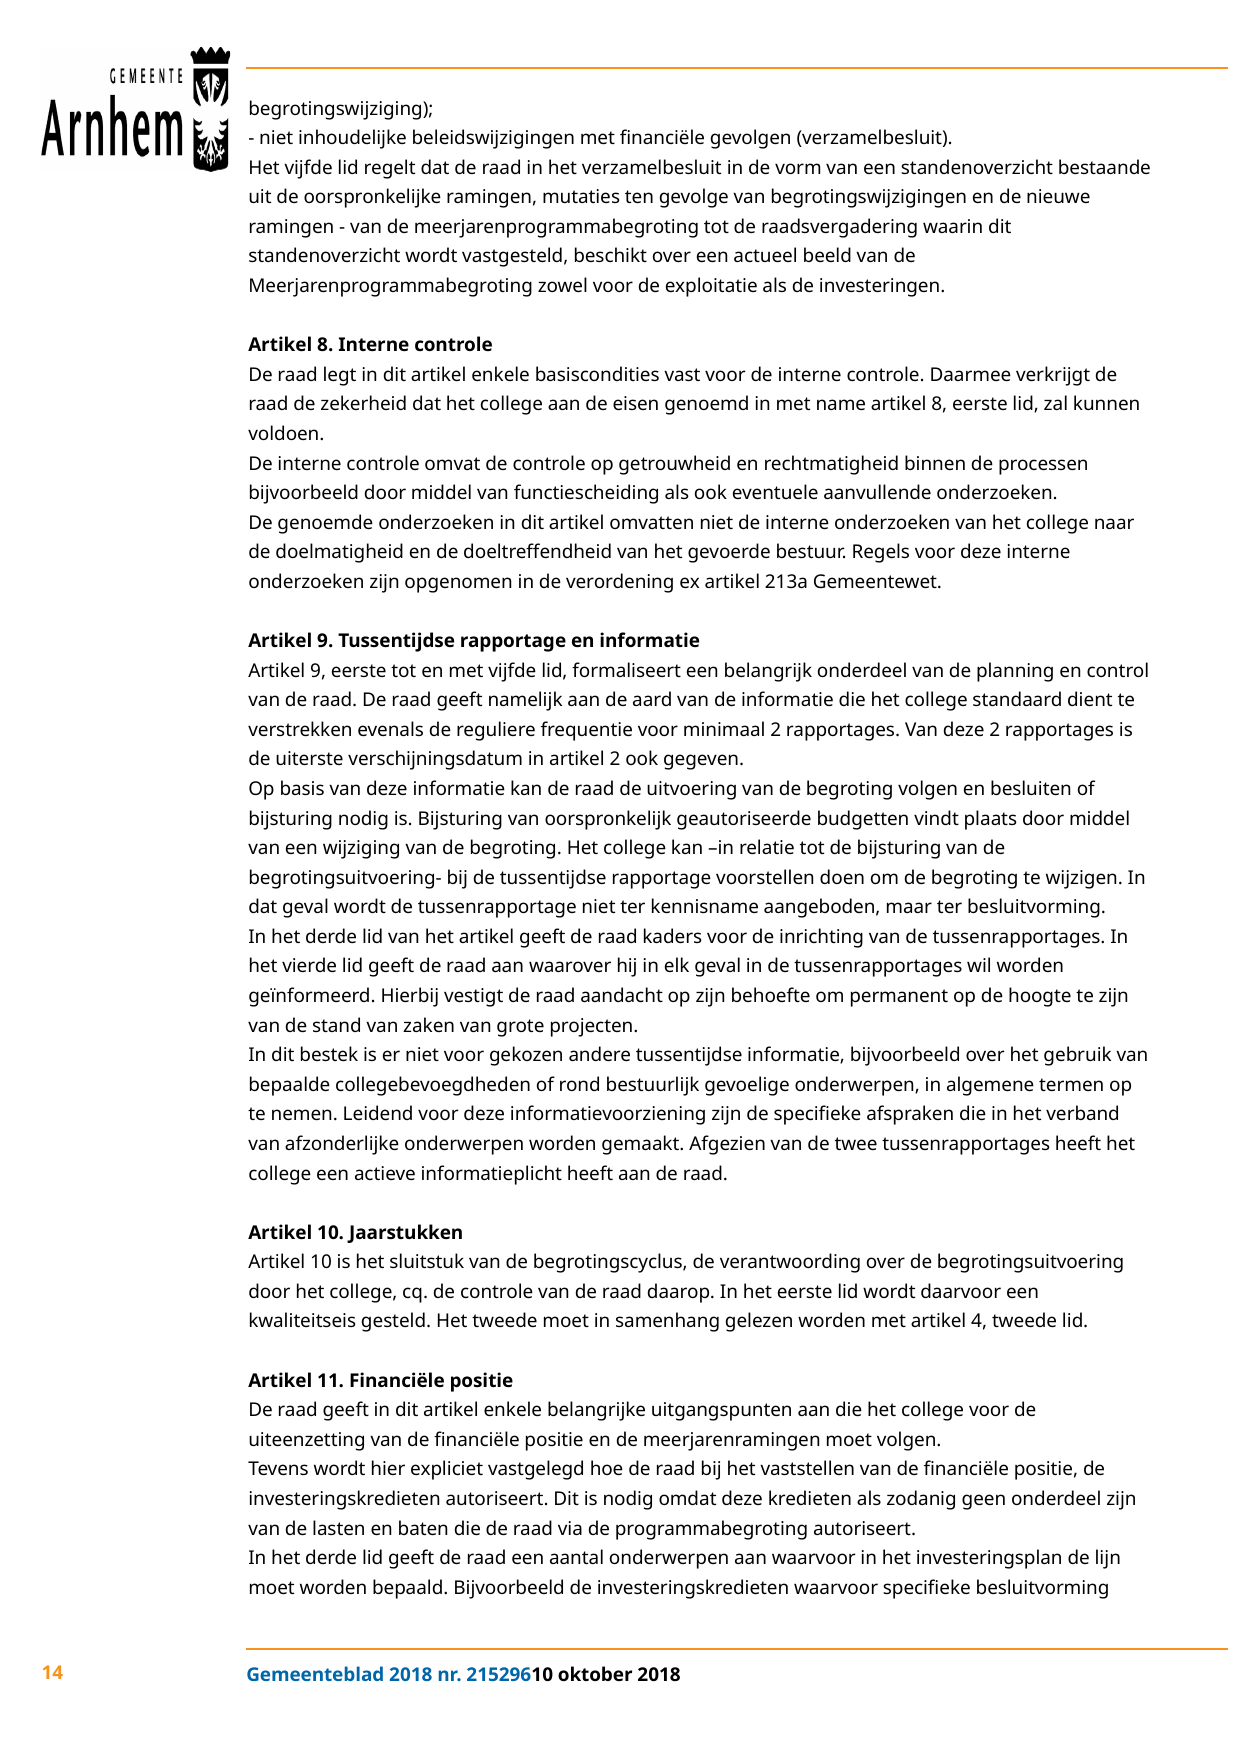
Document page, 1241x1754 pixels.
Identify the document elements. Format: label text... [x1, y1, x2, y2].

text In dit bestek is er niet voor gekozen andere tussentijdse informatie, bijvoorbeeld over het gebruik van bepaalde collegebevoegdheden of rond bestuurlijk gevoelige onderwerpen, in algemene termen op te nemen. Leidend voor deze informatievoorziening zijn de specifieke afspraken die in het verband van afzonderlijke onderwerpen worden gemaakt. Afgezien van de twee tussenrapportages heeft het college een actieve informatieplicht heeft aan de raad. [248, 1041, 1152, 1186]
text Artikel 10. Jaarstukken [248, 1219, 1152, 1245]
text De interne controle omvat de controle op getrouwheid en rechtmatigheid binnen de processen bijvoorbeeld door middel van functiescheiding als ook eventuele aanvullende onderzoeken. [248, 450, 1152, 505]
text Op basis van deze informatie kan de raad de uitvoering van de begroting volgen en besluiten of bijsturing nodig is. Bijsturing van oorspronkelijk geautoriseerde budgetten vindt plaats door middel van een wijziging van de begroting. Het college kan –in relatie tot de bijsturing van de begrotingsuitvoering- bij de tussentijdse rapportage voorstellen doen om de begroting te wijzigen. In dat geval wordt de tussenrapportage niet ter kennisname aangeboden, maar ter besluitvorming. [248, 775, 1152, 919]
text begrotingswijziging); [248, 95, 1152, 121]
text In het derde lid geeft de raad een aantal onderwerpen aan waarvoor in het investeringsplan de lijn moet worden bepaald. Bijvoorbeeld de investeringskredieten waarvoor specifieke besluitvorming [248, 1544, 1152, 1600]
text De raad legt in dit artikel enkele basiscondities vast voor de interne controle. Daarmee verkrijgt de raad de zekerheid dat het college aan de eisen genoemd in met name artikel 8, eerste lid, zal kunnen voldoen. [248, 361, 1152, 446]
text Artikel 11. Financiële positie [248, 1367, 1152, 1393]
text - niet inhoudelijke beleidswijzigingen met financiële gevolgen (verzamelbesluit). [248, 124, 1152, 150]
text Artikel 9. Tussentijdse rapportage en informatie [248, 627, 1152, 653]
text De raad geeft in dit artikel enkele belangrijke uitgangspunten aan die het college voor de uiteenzetting van de financiële positie en de meerjarenramingen moet volgen. [248, 1396, 1152, 1452]
text In het derde lid van het artikel geeft de raad kaders voor de inrichting van de tussenrapportages. In het vierde lid geeft de raad aan waarover hij in elk geval in de tussenrapportages wil worden geïnformeerd. Hierbij vestigt de raad aandacht op zijn behoefte om permanent op de hoogte te zijn van de stand van zaken van grote projecten. [248, 923, 1152, 1038]
text Het vijfde lid regelt dat de raad in het verzamelbesluit in de vorm van een standenoverzicht bestaande uit de oorspronkelijke ramingen, mutaties ten gevolge van begrotingswijzigingen en de nieuwe ramingen - van de meerjarenprogrammabegroting tot de raadsvergadering waarin dit standenoverzicht wordt vastgesteld, beschikt over een actueel beeld van de Meerjarenprogrammabegroting zowel voor de exploitatie als de investeringen. [248, 154, 1152, 298]
text Artikel 8. Interne controle [248, 331, 1152, 357]
text De genoemde onderzoeken in dit artikel omvatten niet de interne onderzoeken van het college naar de doelmatigheid en de doeltreffendheid van het gevoerde bestuur. Regels voor deze interne onderzoeken zijn opgenomen in de verordening ex artikel 213a Gemeentewet. [248, 509, 1152, 594]
text Tevens wordt hier expliciet vastgelegd hoe de raad bij het vaststellen van de financiële positie, de investeringskredieten autoriseert. Dit is nodig omdat deze kredieten als zodanig geen onderdeel zijn van de lasten en baten die de raad via de programmabegroting autoriseert. [248, 1456, 1152, 1541]
text Artikel 10 is het sluitstuk van de begrotingscyclus, de verantwoording over de begrotingsuitvoering door het college, cq. de controle van de raad daarop. In het eerste lid wordt daarvoor een kwaliteitseis gesteld. Het tweede moet in samenhang gelezen worden met artikel 4, tweede lid. [248, 1248, 1152, 1333]
picture [41, 47, 231, 172]
text Artikel 9, eerste tot en met vijfde lid, formaliseert een belangrijk onderdeel van de planning en control van de raad. De raad geeft namelijk aan de aard van de informatie die het college standaard dient te verstrekken evenals de reguliere frequentie voor minimaal 2 rapportages. Van deze 2 rapportages is de uiterste verschijningsdatum in artikel 2 ook gegeven. [248, 657, 1152, 771]
